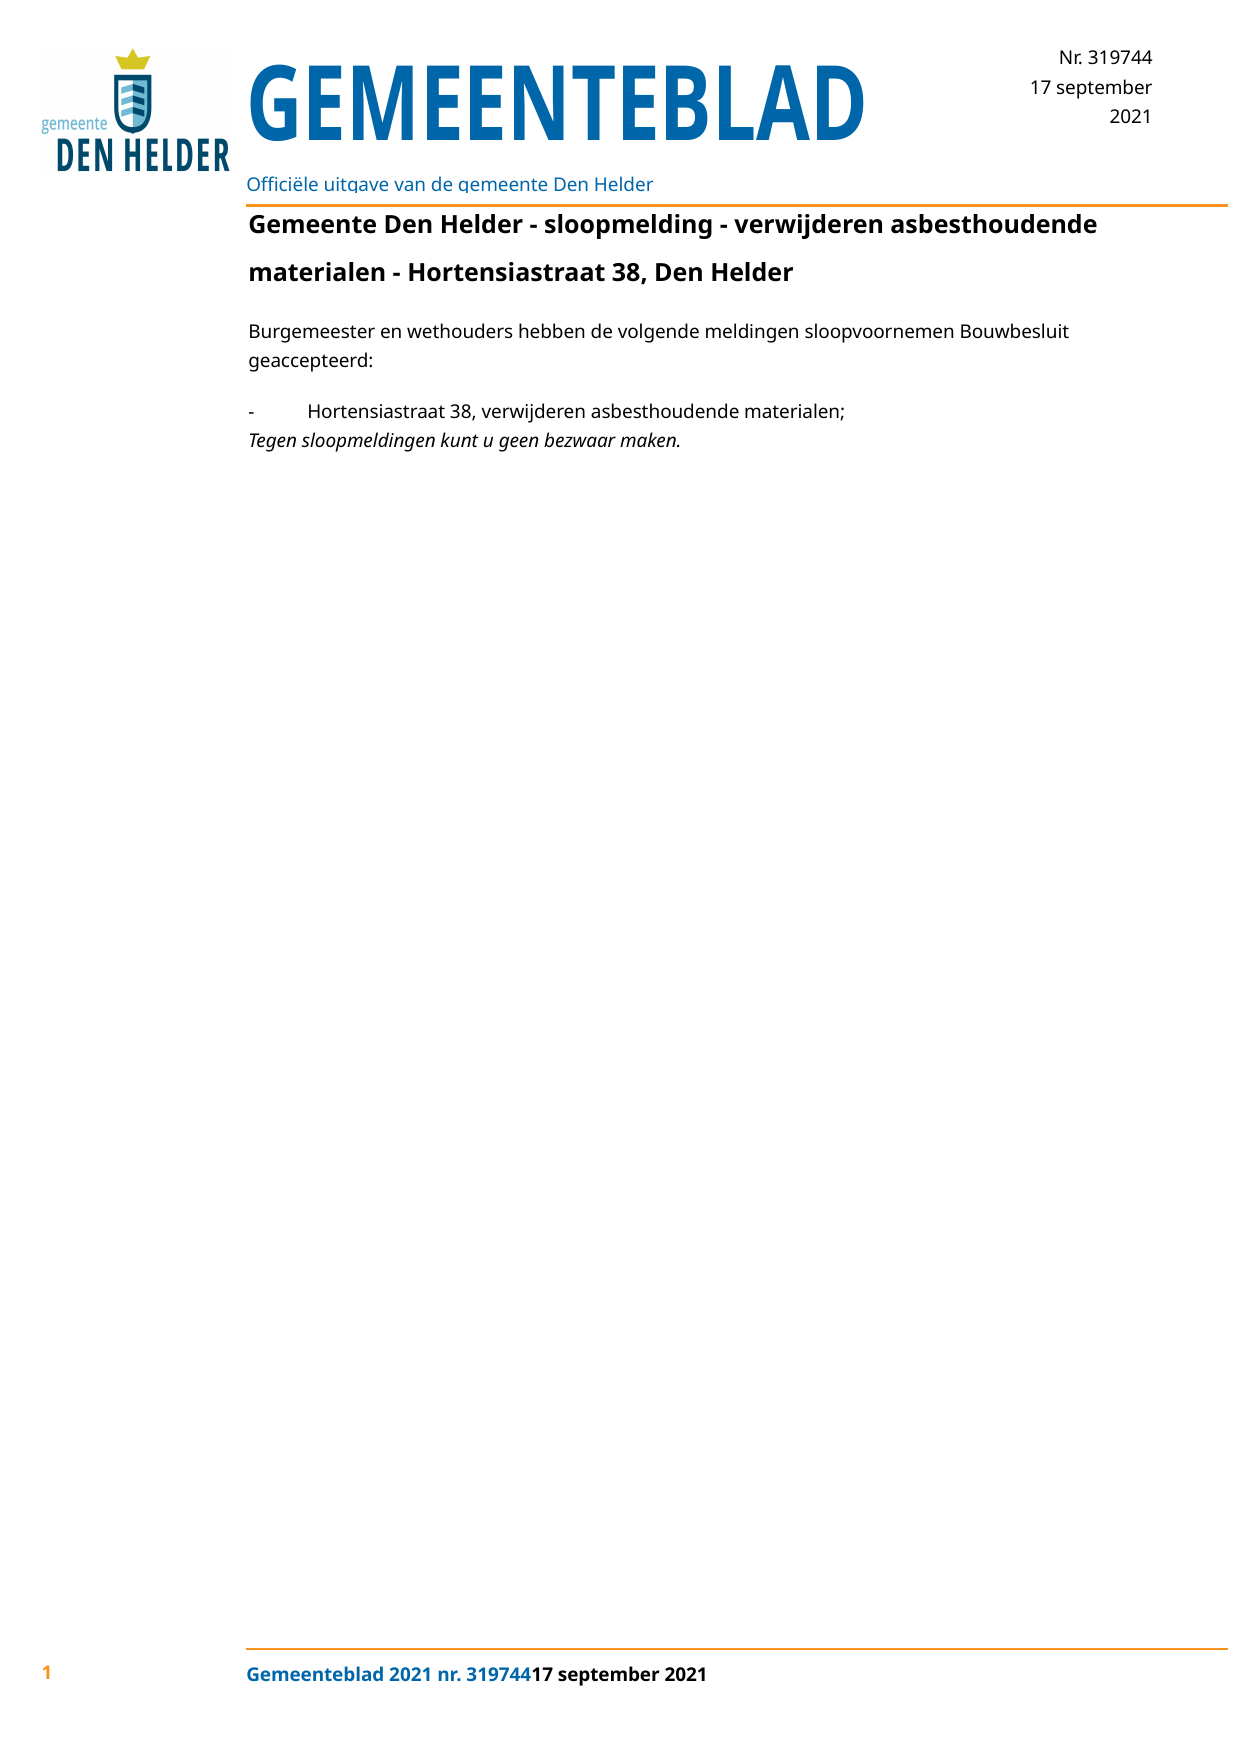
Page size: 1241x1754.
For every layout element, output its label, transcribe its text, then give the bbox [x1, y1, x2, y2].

list Hortensiastraat 38, verwijderen asbesthoudende materialen; [248, 398, 1152, 424]
picture [220, 160, 224, 172]
picture [100, 154, 106, 172]
picture [63, 144, 68, 165]
text Burgemeester en wethouders hebben de volgende meldingen sloopvoornemen Bouwbesluit geaccepteerd: [248, 318, 1152, 373]
text Tegen sloopmeldingen kunt u geen bezwaar maken. [248, 427, 1152, 453]
picture [41, 47, 231, 172]
text Gemeente Den Helder - sloopmelding - verwijderen asbesthoudende materialen - Hortensiastraat 38, Den Helder [248, 207, 1152, 288]
picture [130, 157, 135, 172]
picture [182, 144, 187, 165]
